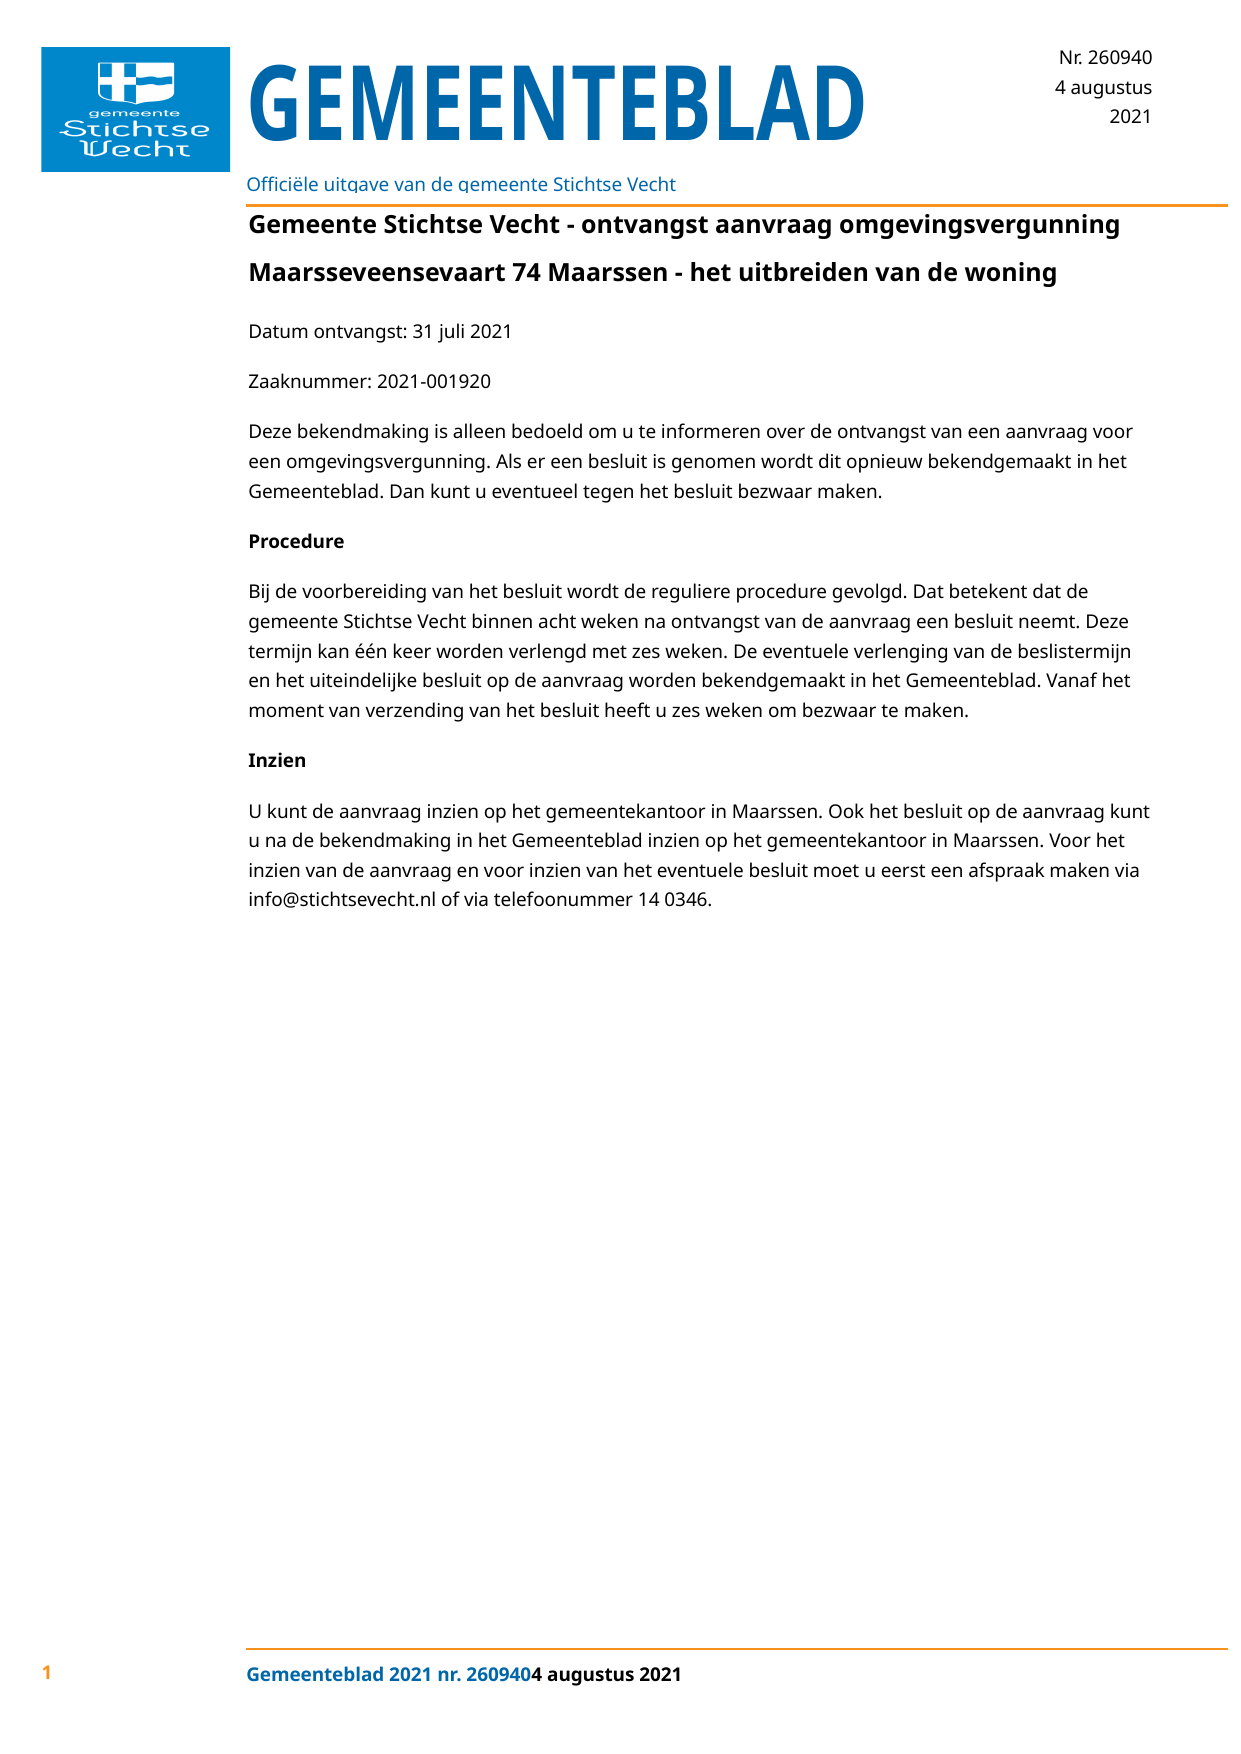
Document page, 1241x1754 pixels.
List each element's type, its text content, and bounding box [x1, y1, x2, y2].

text Bij de voorbereiding van het besluit wordt de reguliere procedure gevolgd. Dat betekent dat de gemeente Stichtse Vecht binnen acht weken na ontvangst van de aanvraag een besluit neemt. Deze termijn kan één keer worden verlengd met zes weken. De eventuele verlenging van de beslistermijn en het uiteindelijke besluit op de aanvraag worden bekendgemaakt in het Gemeenteblad. Vanaf het moment van verzending van het besluit heeft u zes weken om bezwaar te maken. [248, 579, 1152, 723]
text Inzien [248, 747, 1152, 773]
picture [137, 63, 174, 103]
picture [99, 63, 135, 101]
text Zaaknummer: 2021-001920 [248, 368, 1152, 394]
text Gemeente Stichtse Vecht - ontvangst aanvraag omgevingsvergunning Maarsseveensevaart 74 Maarssen - het uitbreiden van de woning [248, 207, 1152, 288]
text Datum ontvangst: 31 juli 2021 [248, 318, 1152, 344]
text U kunt de aanvraag inzien op het gemeentekantoor in Maarssen. Ook het besluit op de aanvraag kunt u na de bekendmaking in het Gemeenteblad inzien op het gemeentekantoor in Maarssen. Voor het inzien van de aanvraag en voor inzien van het eventuele besluit moet u eerst een afspraak maken via info@stichtsevecht.nl of via telefoonummer 14 0346. [248, 798, 1152, 912]
text Procedure [248, 528, 1152, 554]
text Deze bekendmaking is alleen bedoeld om u te informeren over de ontvangst van een aanvraag voor een omgevingsvergunning. Als er een besluit is genomen wordt dit opnieuw bekendgemaakt in het Gemeenteblad. Dan kunt u eventueel tegen het besluit bezwaar maken. [248, 419, 1152, 504]
